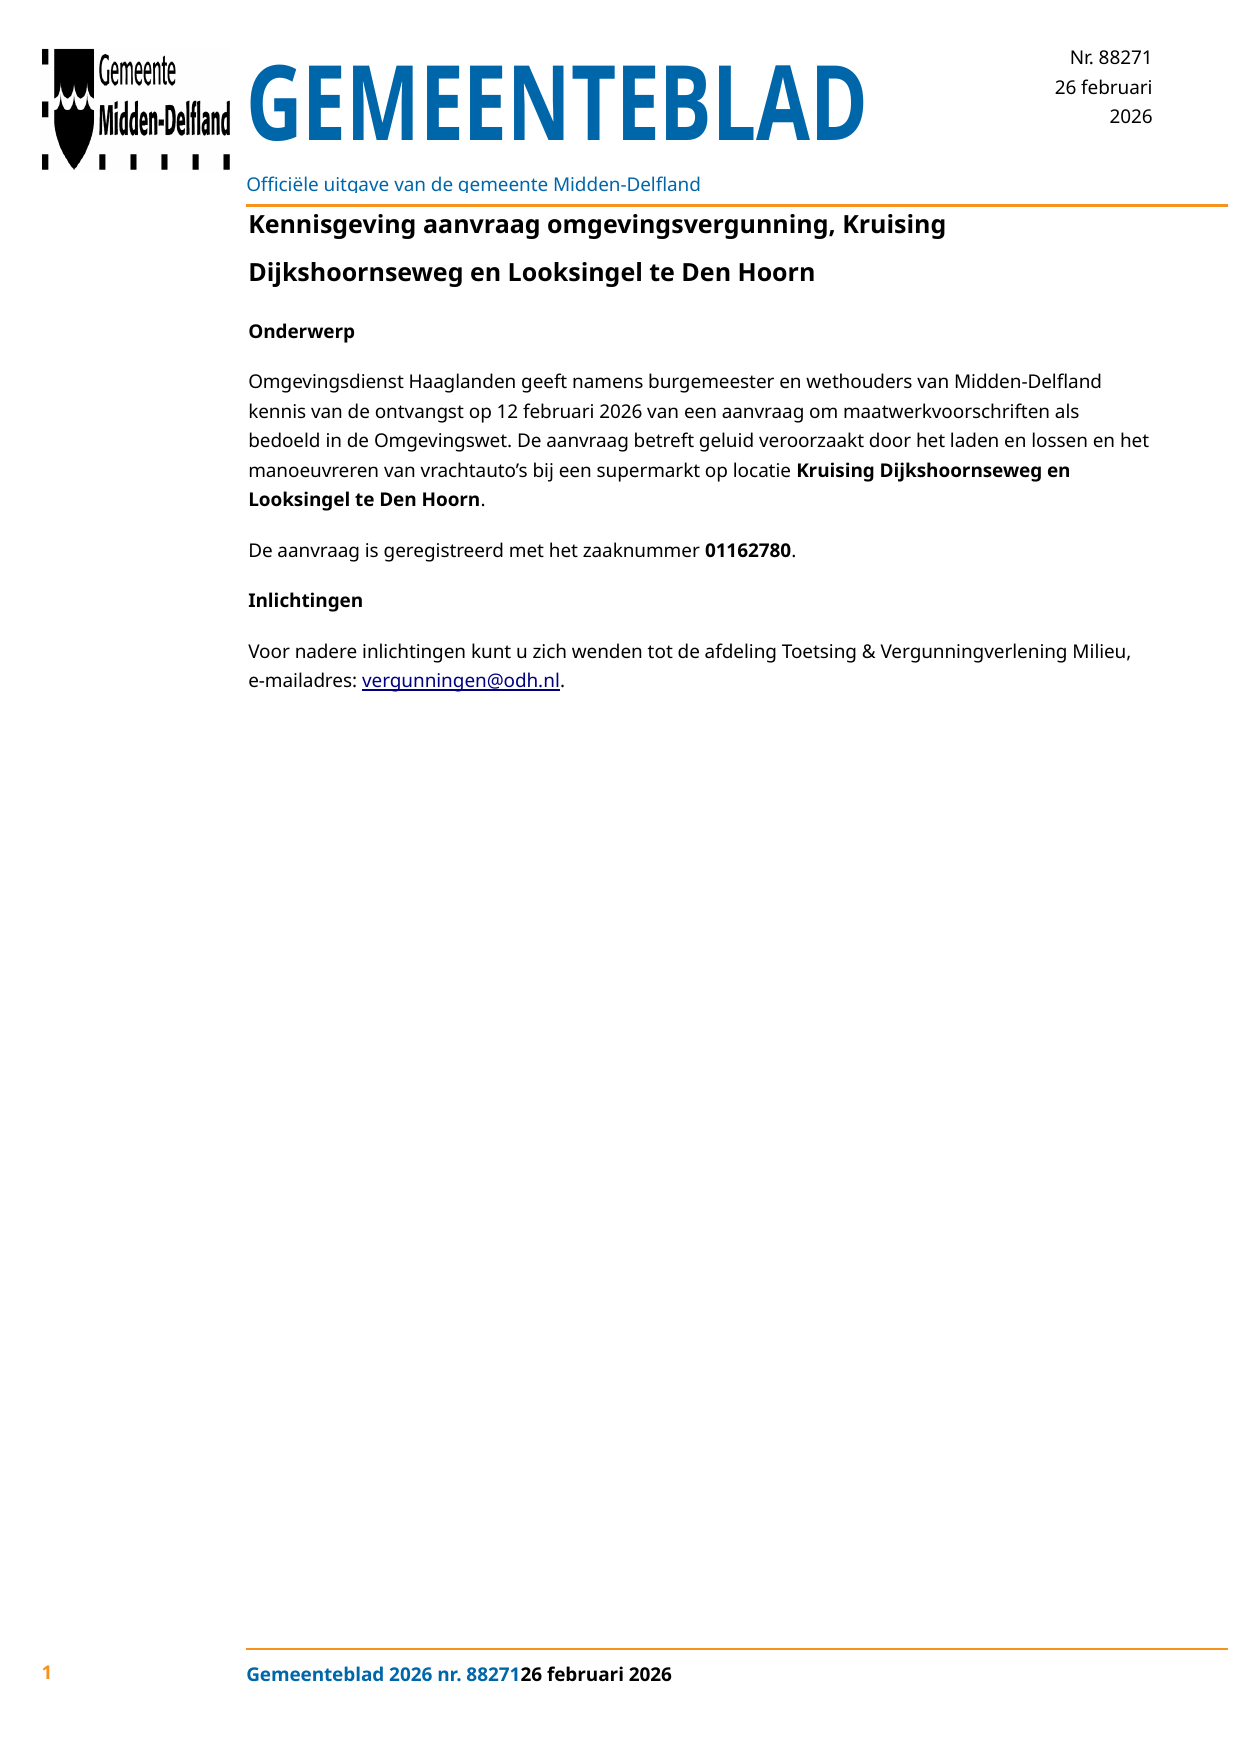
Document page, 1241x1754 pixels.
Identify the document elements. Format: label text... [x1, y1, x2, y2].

text Voor nadere inlichtingen kunt u zich wenden tot de afdeling Toetsing & Vergunningverlening Milieu, e-mailadres: vergunningen@odh.nl. [248, 638, 1152, 693]
text Omgevingsdienst Haaglanden geeft namens burgemeester en wethouders van Midden-Delfland kennis van de ontvangst op 12 februari 2026 van een aanvraag om maatwerkvoorschriften als bedoeld in de Omgevingswet. De aanvraag betreft geluid veroorzaakt door het laden en lossen en het manoeuvreren van vrachtauto’s bij een supermarkt op locatie Kruising Dijkshoornseweg en Looksingel te Den Hoorn. [248, 368, 1152, 512]
text De aanvraag is geregistreerd met het zaaknummer 01162780. [248, 537, 1152, 563]
picture [41, 47, 231, 172]
text Inlichtingen [248, 587, 1152, 613]
text Kennisgeving aanvraag omgevingsvergunning, Kruising Dijkshoornseweg en Looksingel te Den Hoorn [248, 207, 1152, 288]
text Onderwerp [248, 318, 1152, 344]
